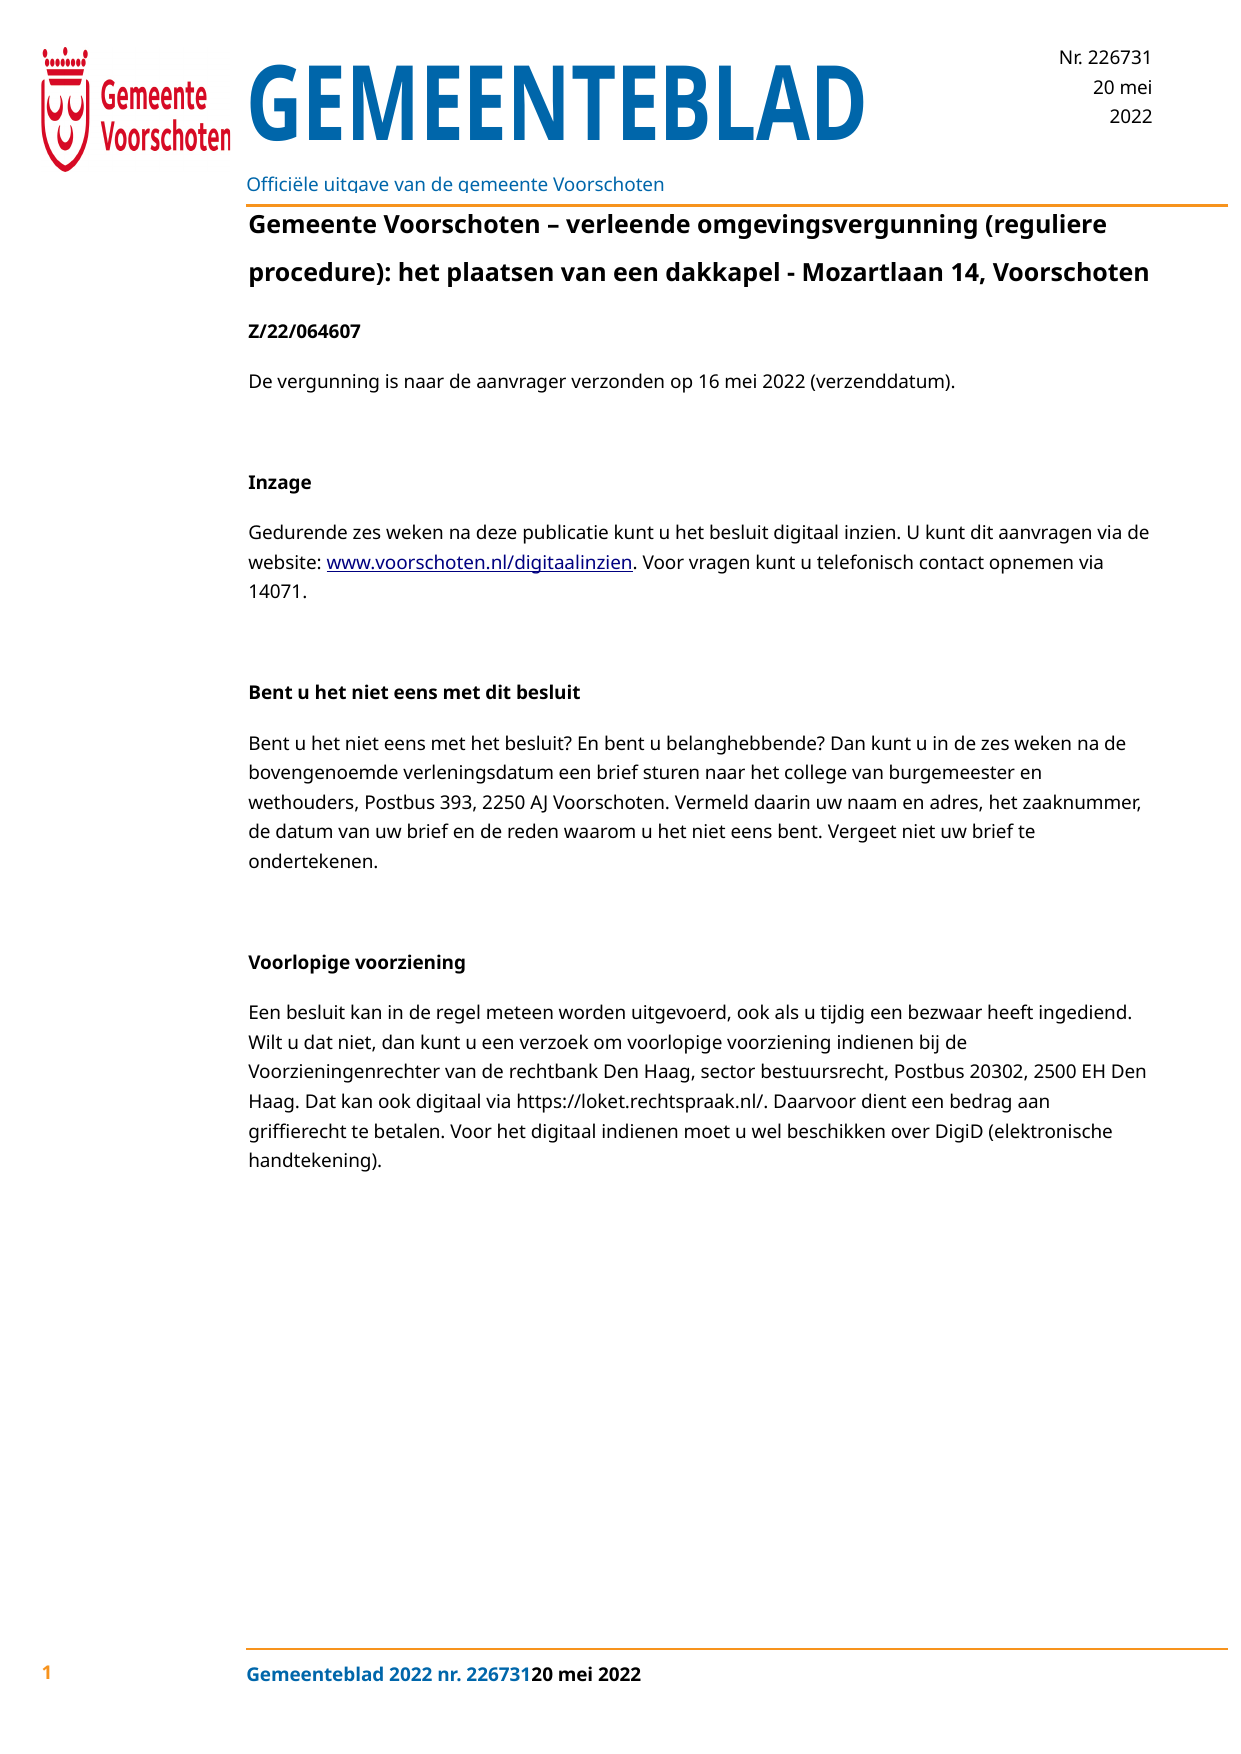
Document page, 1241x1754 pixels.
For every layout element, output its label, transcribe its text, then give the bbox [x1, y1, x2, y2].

picture [41, 47, 231, 172]
text Gedurende zes weken na deze publicatie kunt u het besluit digitaal inzien. U kunt dit aanvragen via de website: www.voorschoten.nl/digitaalinzien. Voor vragen kunt u telefonisch contact opnemen via 14071. [248, 519, 1152, 604]
text Een besluit kan in de regel meteen worden uitgevoerd, ook als u tijdig een bezwaar heeft ingediend. Wilt u dat niet, dan kunt u een verzoek om voorlopige voorziening indienen bij de Voorzieningenrechter van de rechtbank Den Haag, sector bestuursrecht, Postbus 20302, 2500 EH Den Haag. Dat kan ook digitaal via https://loket.rechtspraak.nl/. Daarvoor dient een bedrag aan griffierecht te betalen. Voor het digitaal indienen moet u wel beschikken over DigiD (elektronische handtekening). [248, 999, 1152, 1173]
text Gemeente Voorschoten – verleende omgevingsvergunning (reguliere procedure): het plaatsen van een dakkapel - Mozartlaan 14, Voorschoten [248, 207, 1152, 288]
text Voorlopige voorziening [248, 949, 1152, 975]
text De vergunning is naar de aanvrager verzonden op 16 mei 2022 (verzenddatum). [248, 368, 1152, 394]
text Bent u het niet eens met dit besluit [248, 679, 1152, 705]
text Inzage [248, 469, 1152, 495]
text Bent u het niet eens met het besluit? En bent u belanghebbende? Dan kunt u in de zes weken na de bovengenoemde verleningsdatum een brief sturen naar het college van burgemeester en wethouders, Postbus 393, 2250 AJ Voorschoten. Vermeld daarin uw naam en adres, het zaaknummer, de datum van uw brief en de reden waarom u het niet eens bent. Vergeet niet uw brief te ondertekenen. [248, 730, 1152, 874]
text Z/22/064607 [248, 318, 1152, 344]
